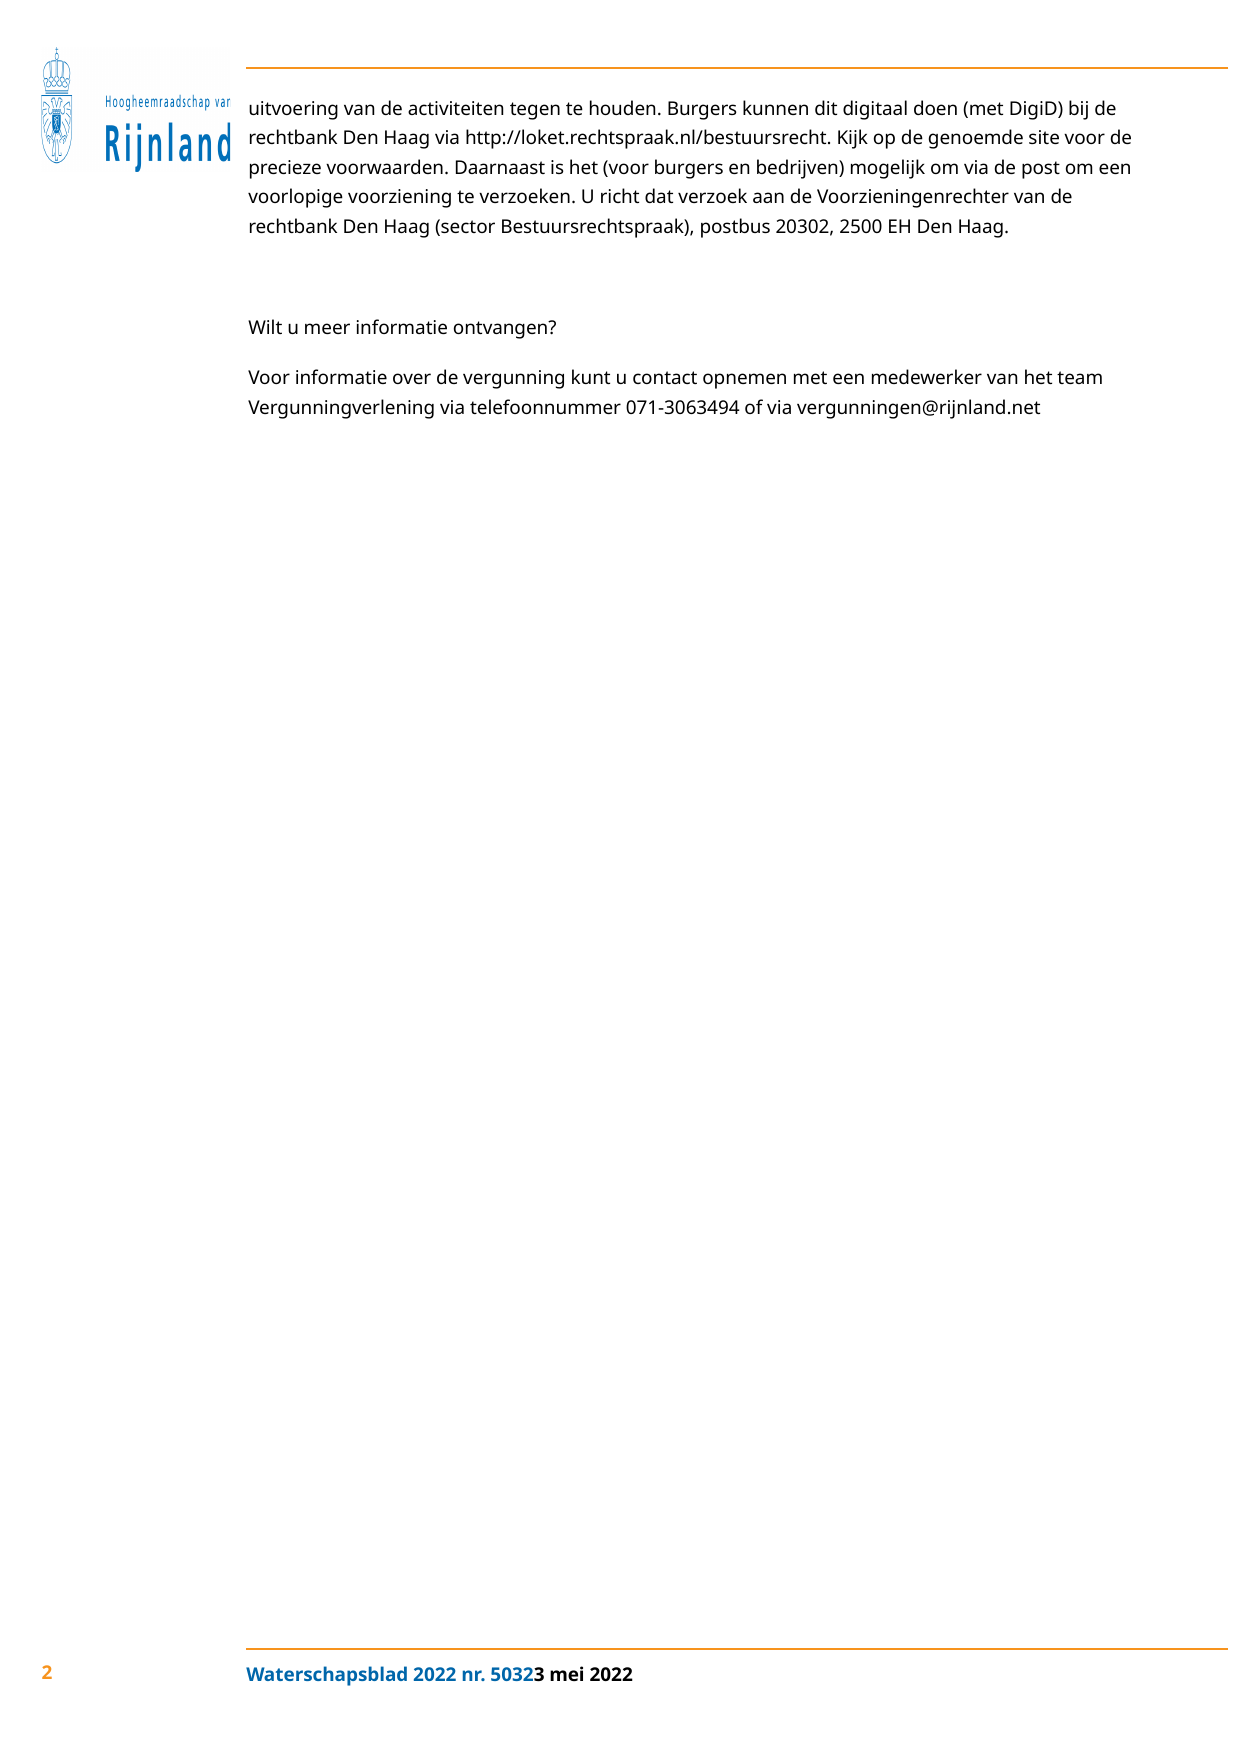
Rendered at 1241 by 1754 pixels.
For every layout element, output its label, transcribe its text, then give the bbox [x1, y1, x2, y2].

text Wilt u meer informatie ontvangen? [248, 314, 1152, 340]
picture [41, 47, 231, 172]
text uitvoering van de activiteiten tegen te houden. Burgers kunnen dit digitaal doen (met DigiD) bij de rechtbank Den Haag via http://loket.rechtspraak.nl/bestuursrecht. Kijk op de genoemde site voor de precieze voorwaarden. Daarnaast is het (voor burgers en bedrijven) mogelijk om via de post om een voorlopige voorziening te verzoeken. U richt dat verzoek aan de Voorzieningenrechter van de rechtbank Den Haag (sector Bestuursrechtspraak), postbus 20302, 2500 EH Den Haag. [248, 95, 1152, 239]
text Voor informatie over de vergunning kunt u contact opnemen met een medewerker van het team Vergunningverlening via telefoonnummer 071-3063494 of via vergunningen@rijnland.net [248, 364, 1152, 420]
